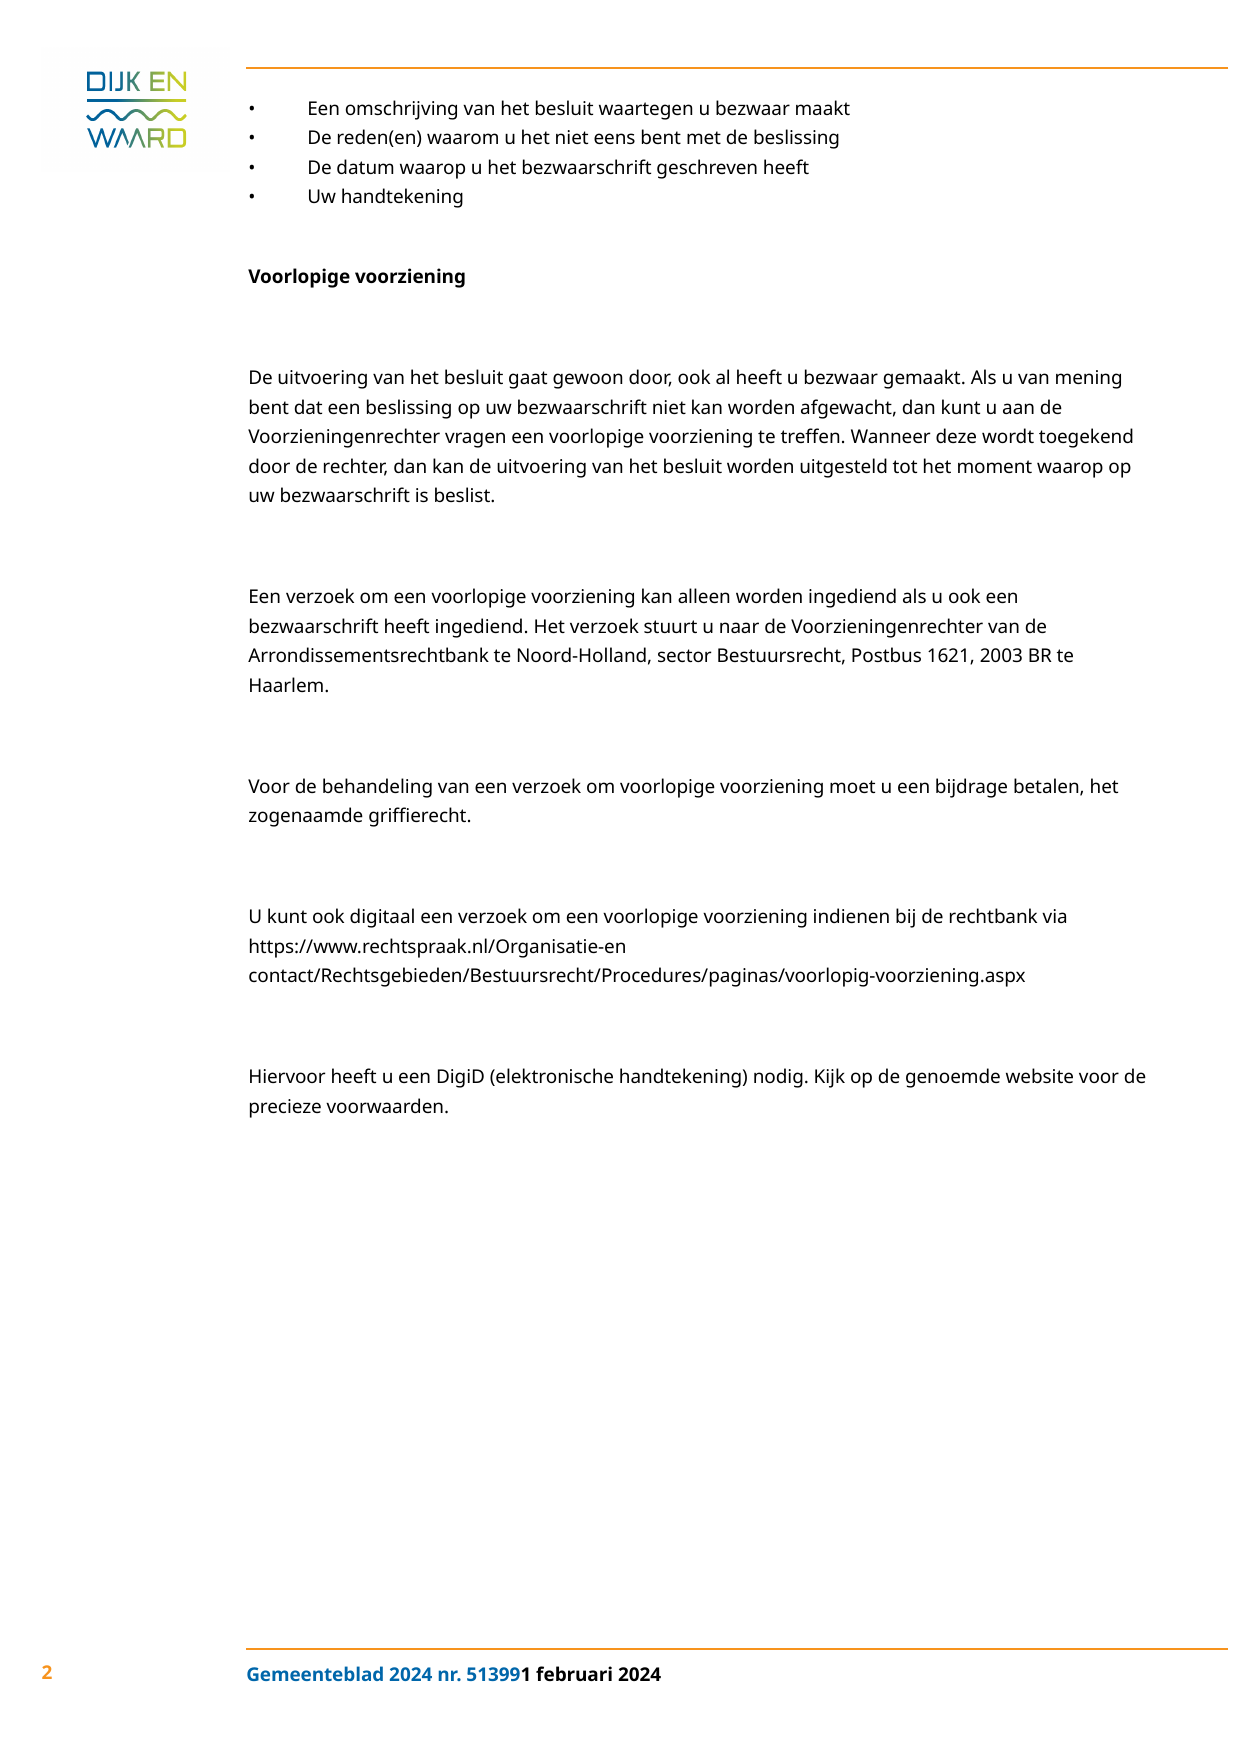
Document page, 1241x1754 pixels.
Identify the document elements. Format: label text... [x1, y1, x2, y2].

list Uw handtekening [248, 183, 1152, 209]
text Een verzoek om een voorlopige voorziening kan alleen worden ingediend als u ook een bezwaarschrift heeft ingediend. Het verzoek stuurt u naar de Voorzieningenrechter van de Arrondissementsrechtbank te Noord-Holland, sector Bestuursrecht, Postbus 1621, 2003 BR te Haarlem. [248, 583, 1152, 698]
list Een omschrijving van het besluit waartegen u bezwaar maakt [248, 95, 1152, 121]
text Voor de behandeling van een verzoek om voorlopige voorziening moet u een bijdrage betalen, het zogenaamde griffierecht. [248, 773, 1152, 828]
list De reden(en) waarom u het niet eens bent met de beslissing [248, 124, 1152, 150]
text U kunt ook digitaal een verzoek om een voorlopige voorziening indienen bij de rechtbank via https://www.rechtspraak.nl/Organisatie-en contact/Rechtsgebieden/Bestuursrecht/Procedures/paginas/voorlopig-voorziening.aspx [248, 903, 1152, 988]
text Hiervoor heeft u een DigiD (elektronische handtekening) nodig. Kijk op de genoemde website voor de precieze voorwaarden. [248, 1063, 1152, 1119]
text De uitvoering van het besluit gaat gewoon door, ook al heeft u bezwaar gemaakt. Als u van mening bent dat een beslissing op uw bezwaarschrift niet kan worden afgewacht, dan kunt u aan de Voorzieningenrechter vragen een voorlopige voorziening te treffen. Wanneer deze wordt toegekend door de rechter, dan kan de uitvoering van het besluit worden uitgesteld tot het moment waarop op uw bezwaarschrift is beslist. [248, 364, 1152, 508]
text Voorlopige voorziening [248, 263, 1152, 289]
list De datum waarop u het bezwaarschrift geschreven heeft [248, 154, 1152, 180]
picture [41, 47, 231, 172]
